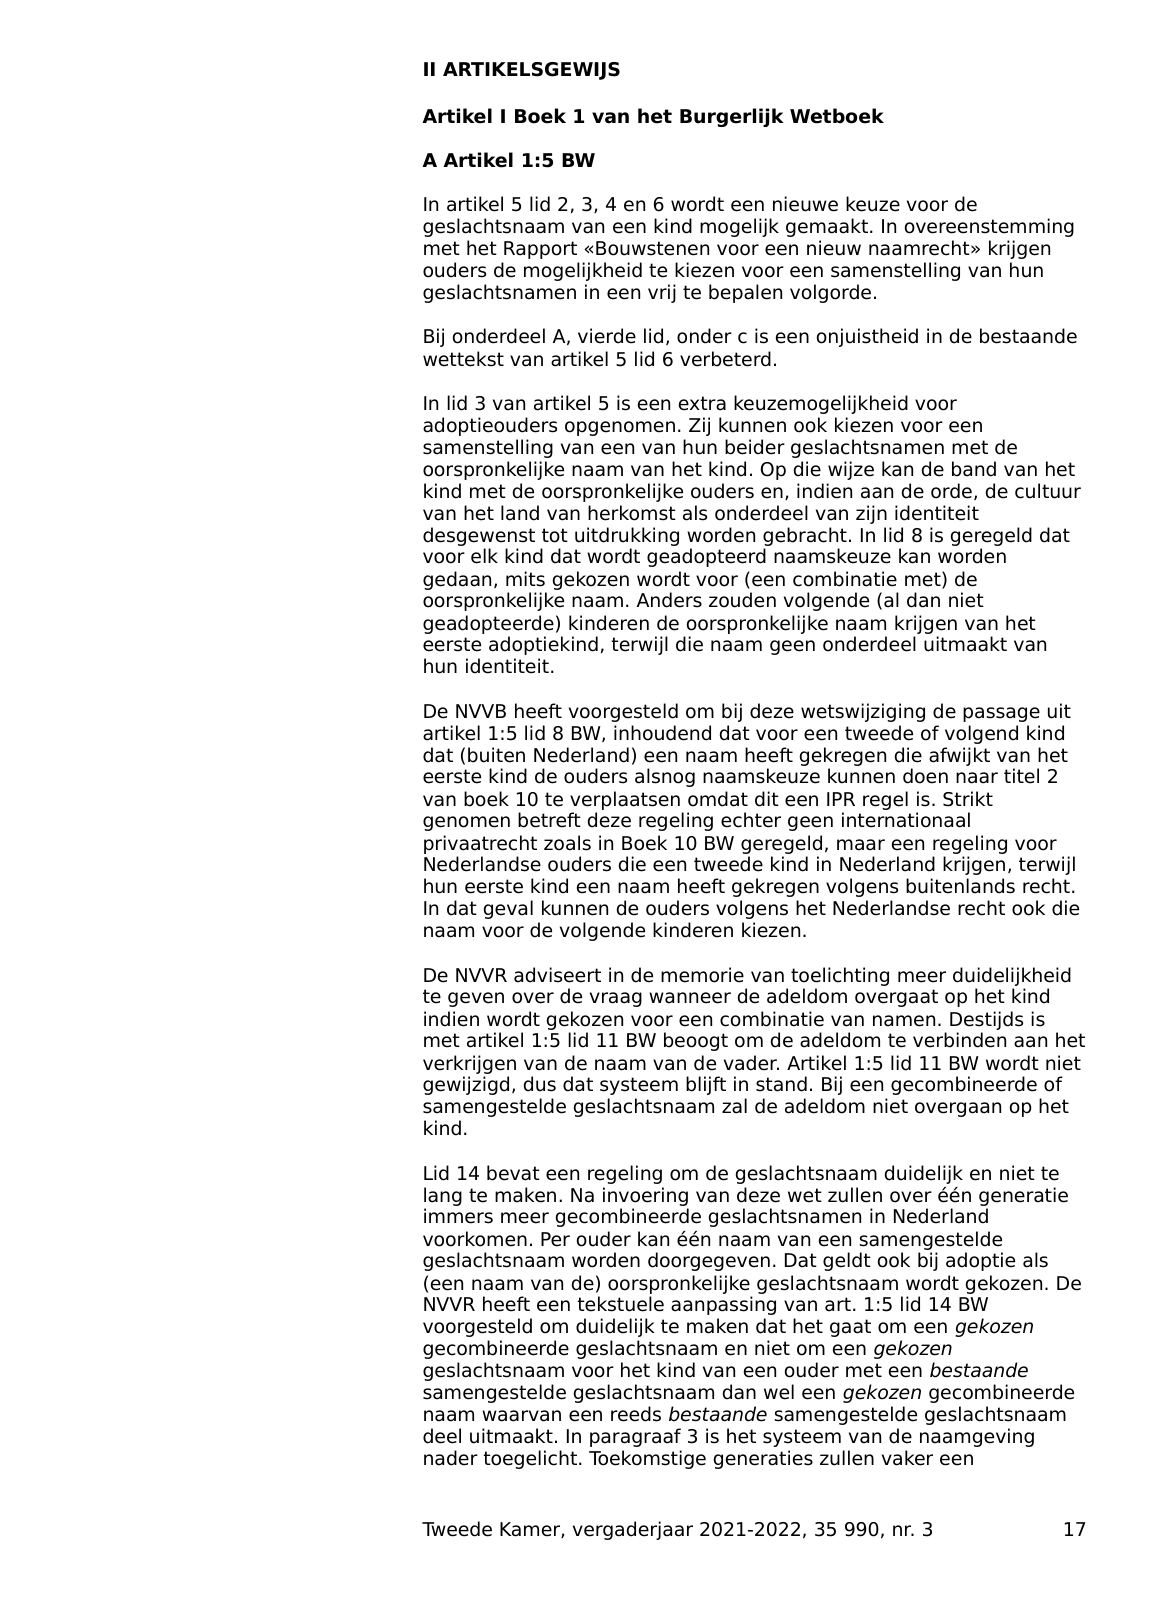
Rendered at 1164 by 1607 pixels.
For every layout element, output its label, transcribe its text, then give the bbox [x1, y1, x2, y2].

subtitle II ARTIKELSGEWIJS [422, 59, 1087, 81]
text Lid 14 bevat een regeling om de geslachtsnaam duidelijk en niet te lang te maken. Na invoering van deze wet zullen over één generatie immers meer gecombineerde geslachtsnamen in Nederland voorkomen. Per ouder kan één naam van een samengestelde geslachtsnaam worden doorgegeven. Dat geldt ook bij adoptie als (een naam van de) oorspronkelijke geslachtsnaam wordt gekozen. De NVVR heeft een tekstuele aanpassing van art. 1:5 lid 14 BW voorgesteld om duidelijk te maken dat het gaat om een gekozen gecombineerde geslachtsnaam en niet om een gekozen geslachtsnaam voor het kind van een ouder met een bestaande samengestelde geslachtsnaam dan wel een gekozen gecombineerde naam waarvan een reeds bestaande samengestelde geslachtsnaam deel uitmaakt. In paragraaf 3 is het systeem van de naamgeving nader toegelicht. Toekomstige generaties zullen vaker een [422, 1162, 1087, 1470]
text De NVVR adviseert in de memorie van toelichting meer duidelijkheid te geven over de vraag wanneer de adeldom overgaat op het kind indien wordt gekozen voor een combinatie van namen. Destijds is met artikel 1:5 lid 11 BW beoogt om de adeldom te verbinden aan het verkrijgen van de naam van de vader. Artikel 1:5 lid 11 BW wordt niet gewijzigd, dus dat systeem blijft in stand. Bij een gecombineerde of samengestelde geslachtsnaam zal de adeldom niet overgaan op het kind. [422, 964, 1087, 1140]
text In lid 3 van artikel 5 is een extra keuzemogelijkheid voor adoptieouders opgenomen. Zij kunnen ook kiezen voor een samenstelling van een van hun beider geslachtsnamen met de oorspronkelijke naam van het kind. Op die wijze kan de band van het kind met de oorspronkelijke ouders en, indien aan de orde, de cultuur van het land van herkomst als onderdeel van zijn identiteit desgewenst tot uitdrukking worden gebracht. In lid 8 is geregeld dat voor elk kind dat wordt geadopteerd naamskeuze kan worden gedaan, mits gekozen wordt voor (een combinatie met) de oorspronkelijke naam. Anders zouden volgende (al dan niet geadopteerde) kinderen de oorspronkelijke naam krijgen van het eerste adoptiekind, terwijl die naam geen onderdeel uitmaakt van hun identiteit. [422, 393, 1087, 678]
text De NVVB heeft voorgesteld om bij deze wetswijziging de passage uit artikel 1:5 lid 8 BW, inhoudend dat voor een tweede of volgend kind dat (buiten Nederland) een naam heeft gekregen die afwijkt van het eerste kind de ouders alsnog naamskeuze kunnen doen naar titel 2 van boek 10 te verplaatsen omdat dit een IPR regel is. Strikt genomen betreft deze regeling echter geen internationaal privaatrecht zoals in Boek 10 BW geregeld, maar een regeling voor Nederlandse ouders die een tweede kind in Nederland krijgen, terwijl hun eerste kind een naam heeft gekregen volgens buitenlands recht. In dat geval kunnen de ouders volgens het Nederlandse recht ook die naam voor de volgende kinderen kiezen. [422, 701, 1087, 942]
text In artikel 5 lid 2, 3, 4 en 6 wordt een nieuwe keuze voor de geslachtsnaam van een kind mogelijk gemaakt. In overeenstemming met het Rapport «Bouwstenen voor een nieuw naamrecht» krijgen ouders de mogelijkheid te kiezen voor een samenstelling van hun geslachtsnamen in een vrij te bepalen volgorde. [422, 194, 1087, 304]
subtitle Artikel I Boek 1 van het Burgerlijk Wetboek [422, 106, 1087, 128]
subtitle A Artikel 1:5 BW [422, 150, 1087, 172]
text Bij onderdeel A, vierde lid, onder c is een onjuistheid in de bestaande wettekst van artikel 5 lid 6 verbeterd. [422, 326, 1087, 370]
